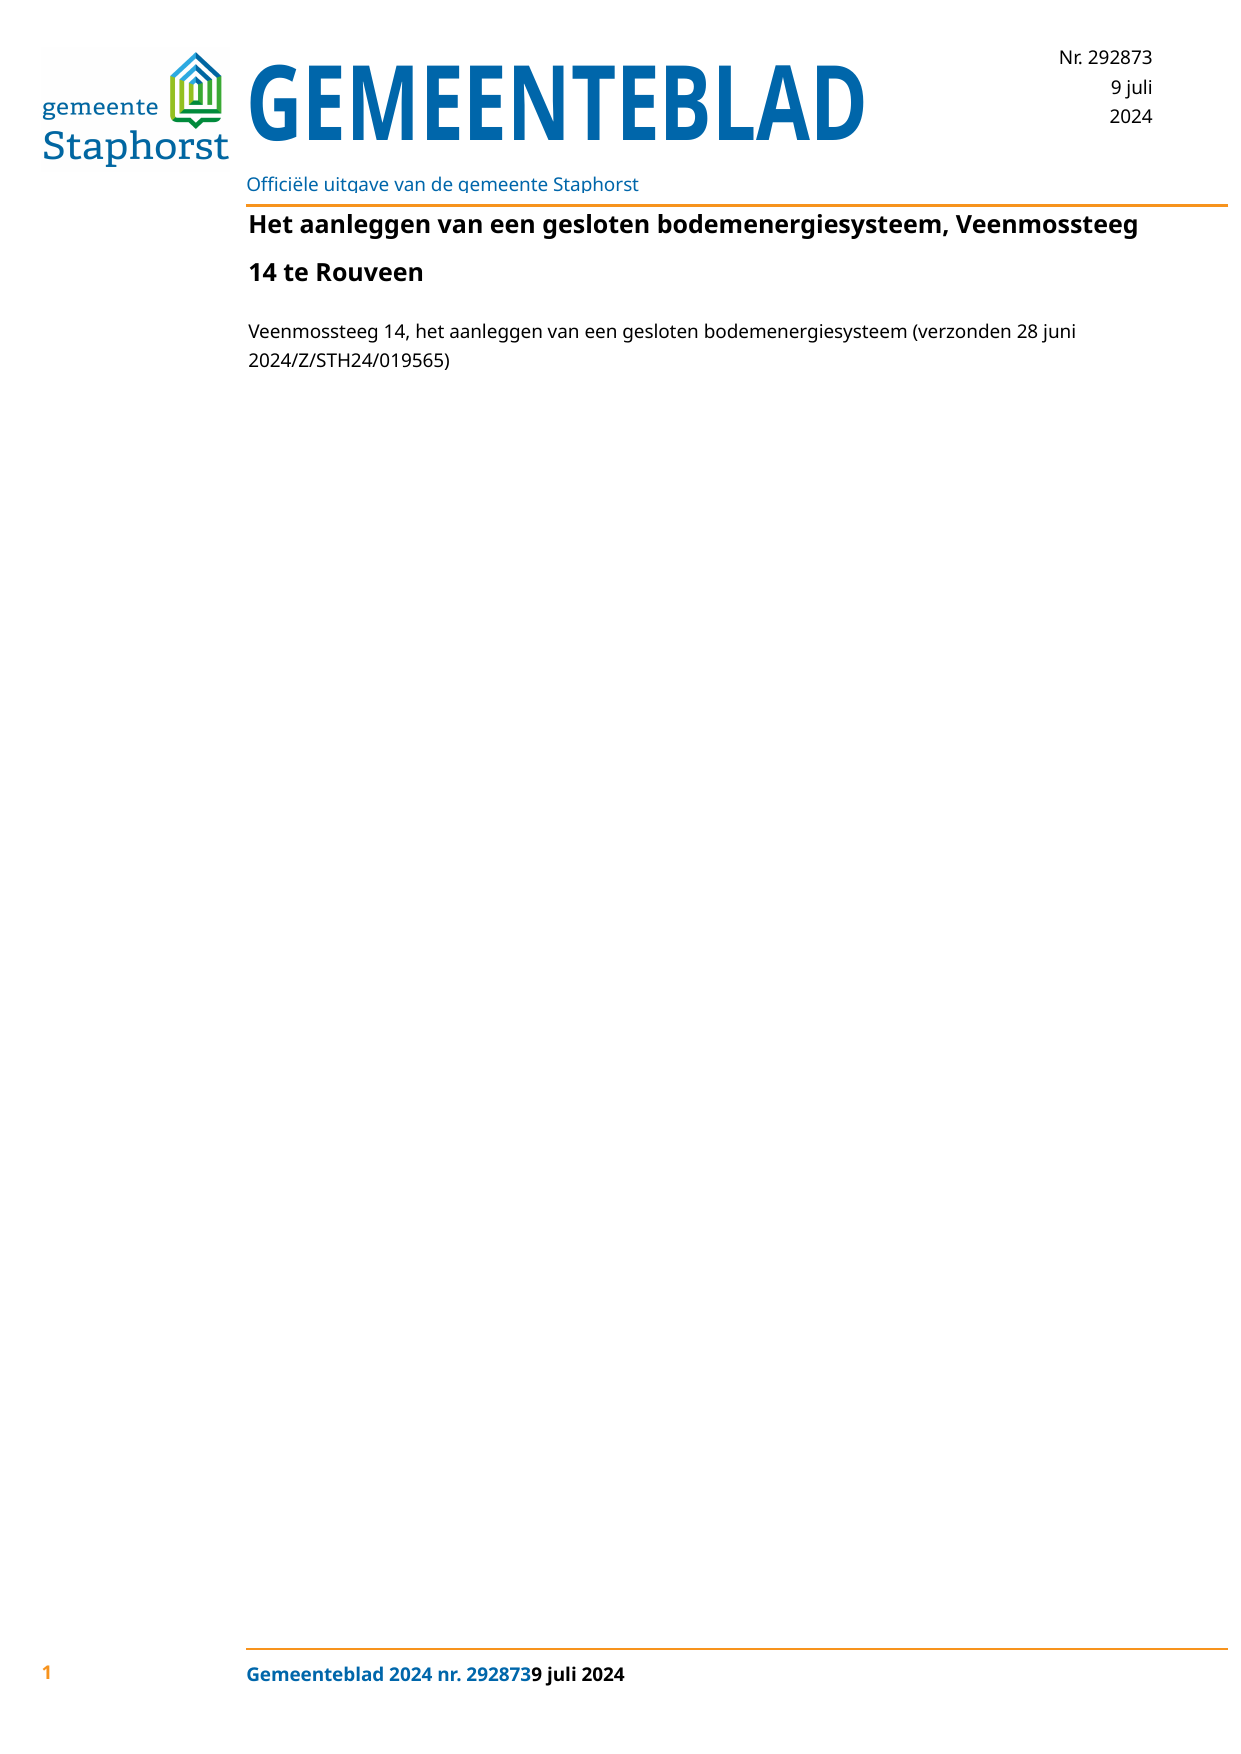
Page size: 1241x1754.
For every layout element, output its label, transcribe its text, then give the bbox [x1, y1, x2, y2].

text Het aanleggen van een gesloten bodemenergiesysteem, Veenmossteeg 14 te Rouveen [248, 207, 1152, 288]
text Veenmossteeg 14, het aanleggen van een gesloten bodemenergiesysteem (verzonden 28 juni 2024/Z/STH24/019565) [248, 318, 1152, 373]
picture [41, 47, 231, 172]
